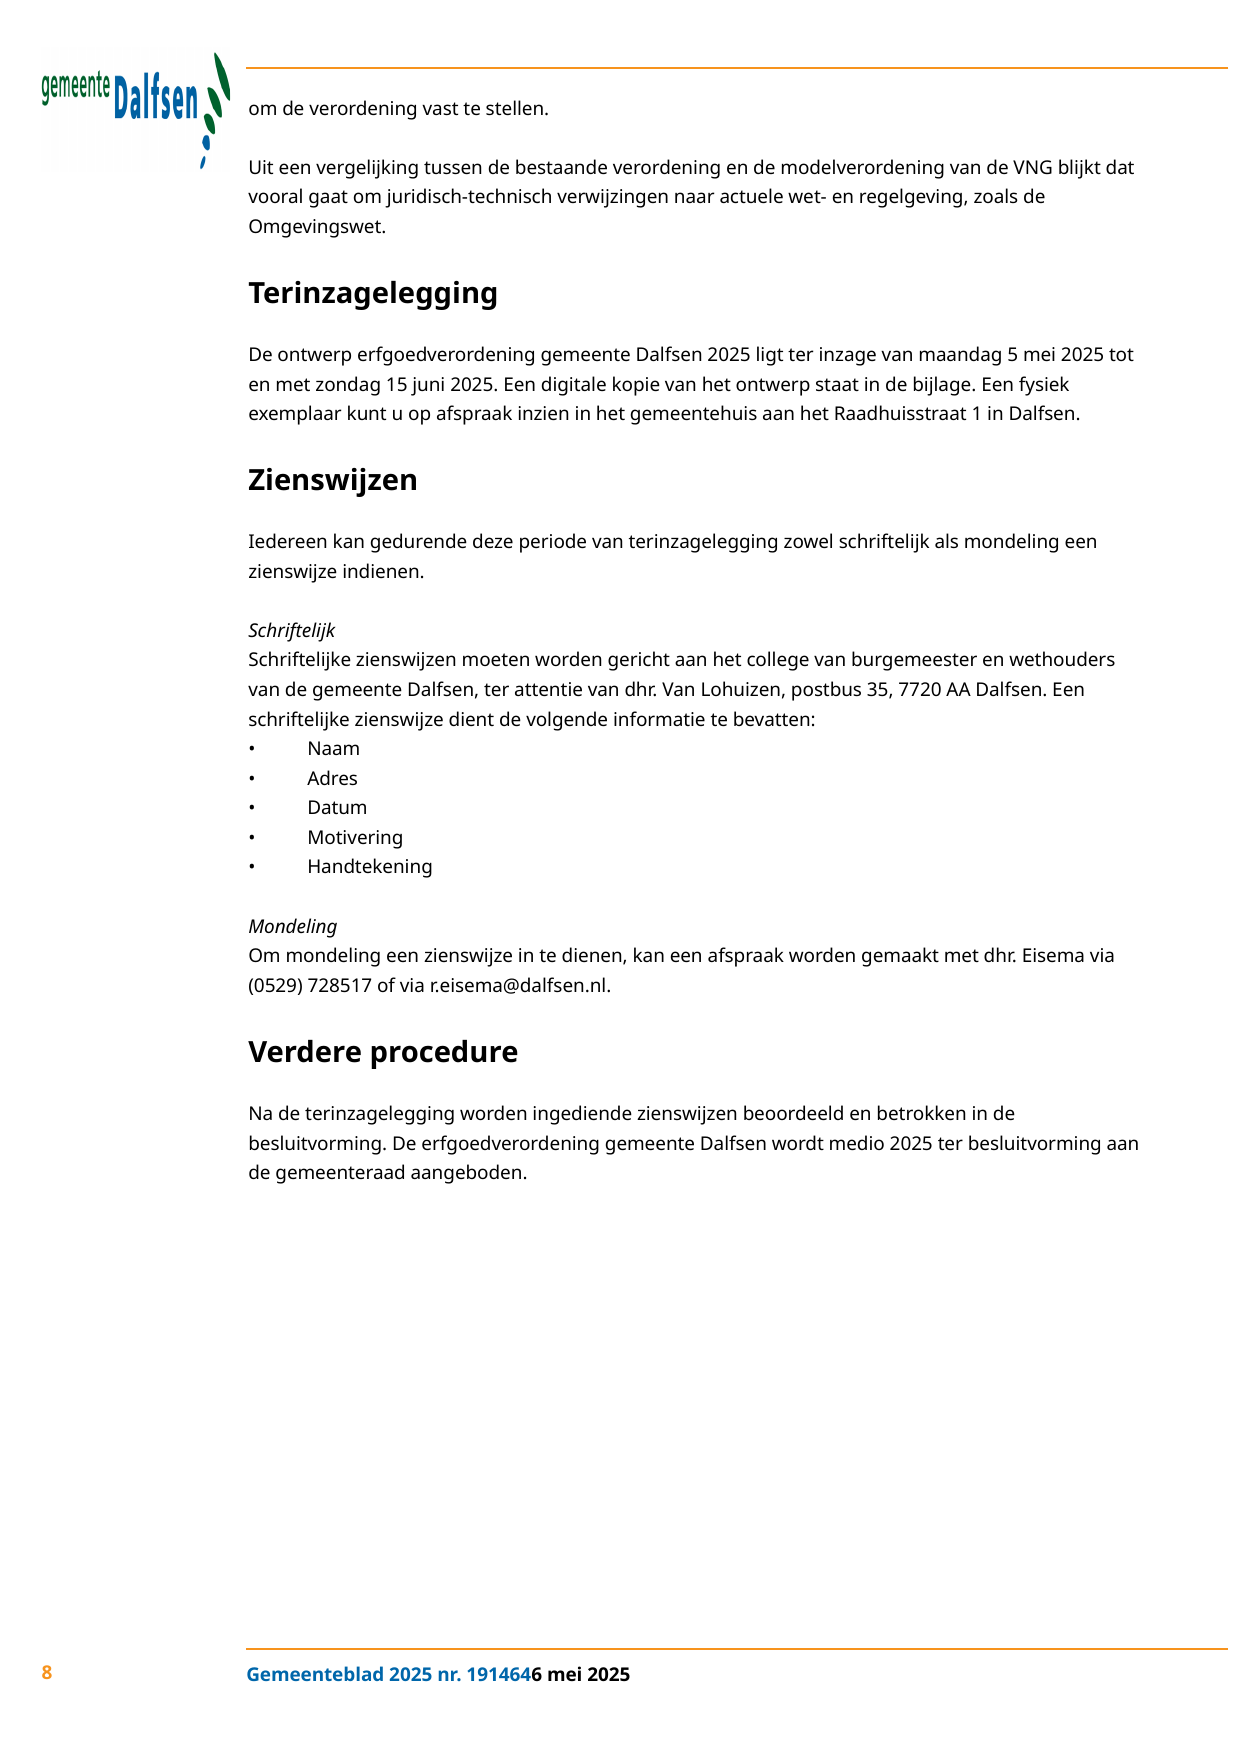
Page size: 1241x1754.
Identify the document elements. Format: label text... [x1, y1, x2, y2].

text Schriftelijk [248, 617, 1152, 643]
text Om mondeling een zienswijze in te dienen, kan een afspraak worden gemaakt met dhr. Eisema via (0529) 728517 of via r.eisema@dalfsen.nl. [248, 942, 1152, 998]
text De ontwerp erfgoedverordening gemeente Dalfsen 2025 ligt ter inzage van maandag 5 mei 2025 tot en met zondag 15 juni 2025. Een digitale kopie van het ontwerp staat in de bijlage. Een fysiek exemplaar kunt u op afspraak inzien in het gemeentehuis aan het Raadhuisstraat 1 in Dalfsen. [248, 341, 1152, 426]
list Handtekening [248, 854, 1152, 879]
text Iedereen kan gedurende deze periode van terinzagelegging zowel schriftelijk als mondeling een zienswijze indienen. [248, 528, 1152, 584]
list Motivering [248, 824, 1152, 850]
text Terinzagelegging [248, 272, 1152, 312]
text Zienswijzen [248, 459, 1152, 499]
list Adres [248, 765, 1152, 791]
list Datum [248, 794, 1152, 820]
text Uit een vergelijking tussen de bestaande verordening en de modelverordening van de VNG blijkt dat vooral gaat om juridisch-technisch verwijzingen naar actuele wet- en regelgeving, zoals de Omgevingswet. [248, 154, 1152, 239]
picture [41, 47, 231, 172]
text Na de terinzagelegging worden ingediende zienswijzen beoordeeld en betrokken in de besluitvorming. De erfgoedverordening gemeente Dalfsen wordt medio 2025 ter besluitvorming aan de gemeenteraad aangeboden. [248, 1100, 1152, 1185]
list Naam [248, 735, 1152, 761]
text Schriftelijke zienswijzen moeten worden gericht aan het college van burgemeester en wethouders van de gemeente Dalfsen, ter attentie van dhr. Van Lohuizen, postbus 35, 7720 AA Dalfsen. Een schriftelijke zienswijze dient de volgende informatie te bevatten: [248, 647, 1152, 732]
text om de verordening vast te stellen. [248, 95, 1152, 121]
text Mondeling [248, 913, 1152, 939]
text Verdere procedure [248, 1031, 1152, 1071]
